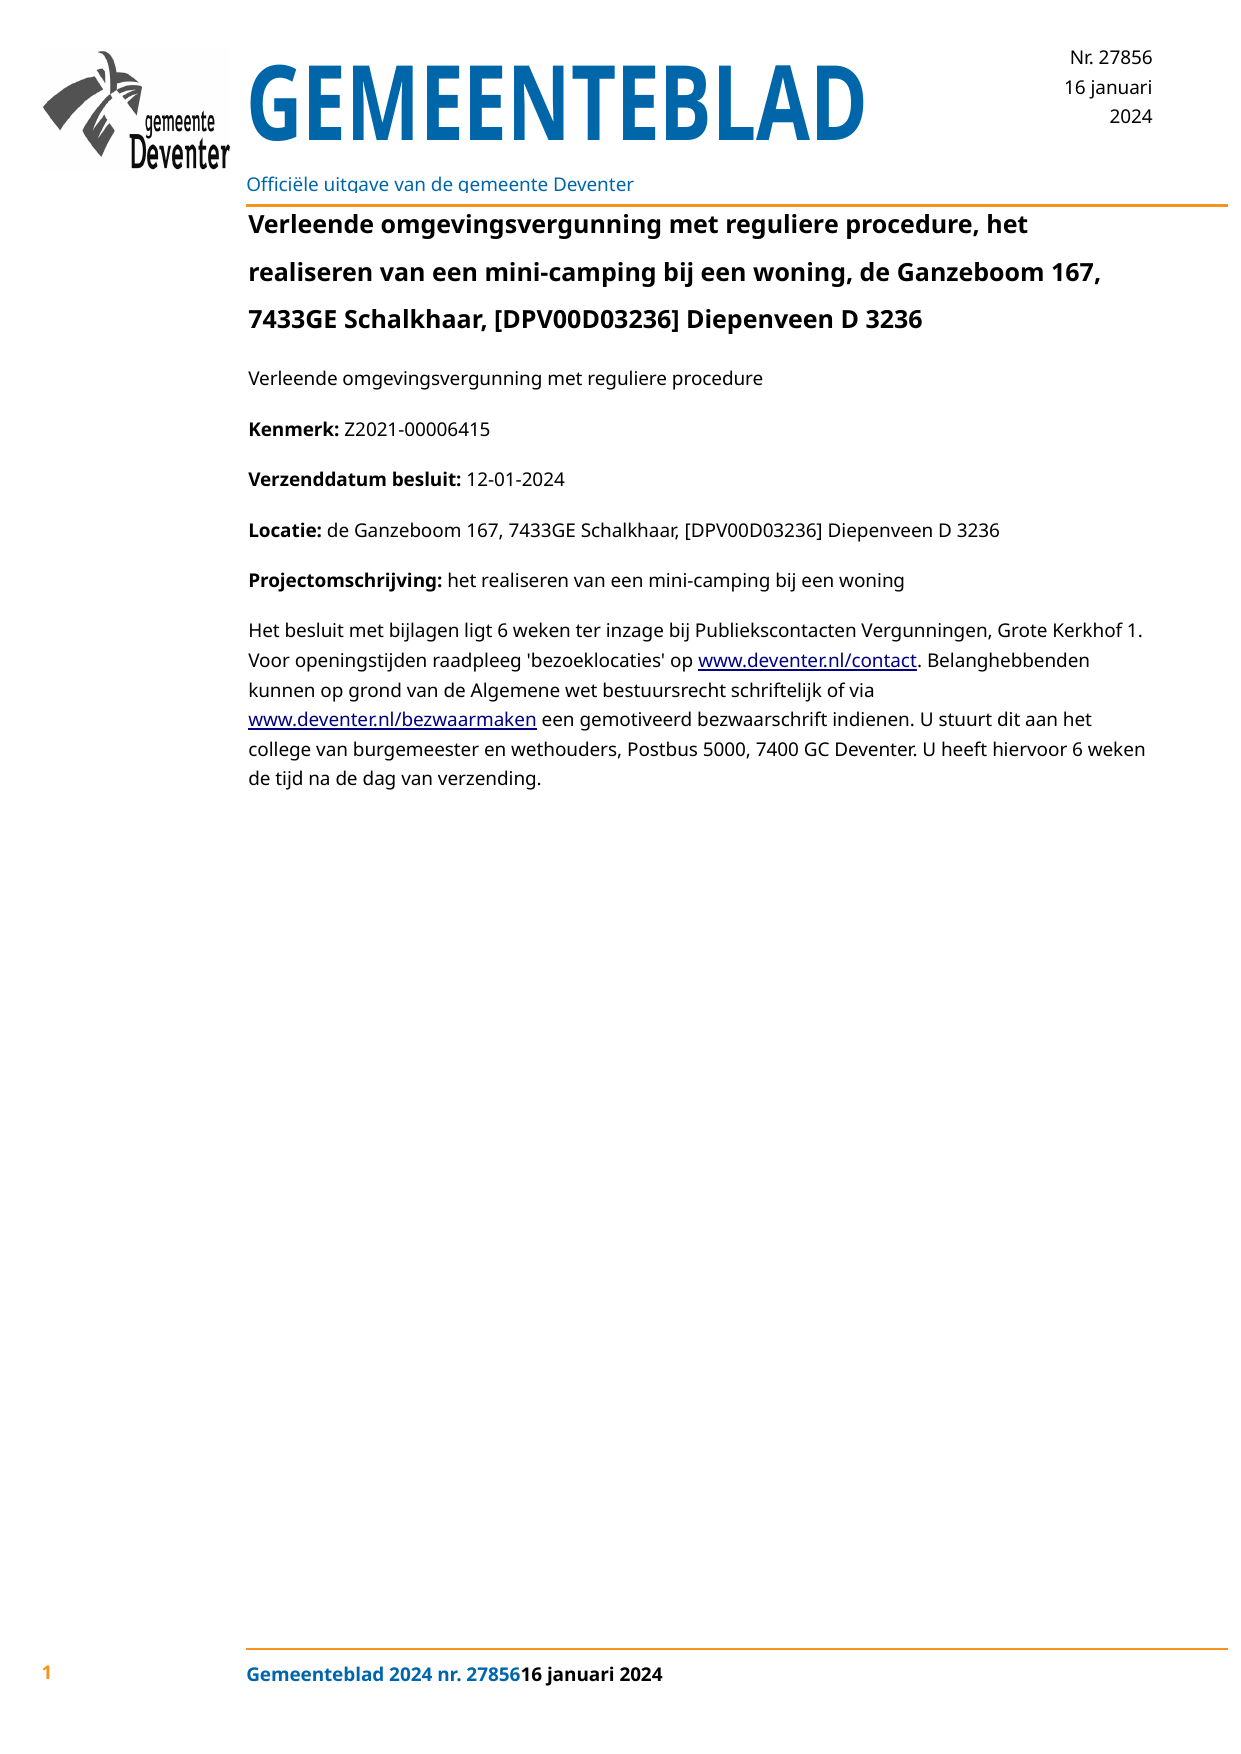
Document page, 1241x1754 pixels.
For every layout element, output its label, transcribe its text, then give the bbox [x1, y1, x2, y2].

text Locatie: de Ganzeboom 167, 7433GE Schalkhaar, [DPV00D03236] Diepenveen D 3236 [248, 517, 1152, 542]
text Verleende omgevingsvergunning met reguliere procedure [248, 366, 1152, 391]
picture [41, 47, 231, 172]
text Projectomschrijving: het realiseren van een mini-camping bij een woning [248, 567, 1152, 593]
text Verleende omgevingsvergunning met reguliere procedure, het realiseren van een mini-camping bij een woning, de Ganzeboom 167, 7433GE Schalkhaar, [DPV00D03236] Diepenveen D 3236 [248, 207, 1152, 336]
text Kenmerk: Z2021-00006415 [248, 416, 1152, 442]
text Verzenddatum besluit: 12-01-2024 [248, 466, 1152, 492]
text Het besluit met bijlagen ligt 6 weken ter inzage bij Publiekscontacten Vergunningen, Grote Kerkhof 1. Voor openingstijden raadpleeg 'bezoeklocaties' op www.deventer.nl/contact. Belanghebbenden kunnen op grond van de Algemene wet bestuursrecht schriftelijk of via www.deventer.nl/bezwaarmaken een gemotiveerd bezwaarschrift indienen. U stuurt dit aan het college van burgemeester en wethouders, Postbus 5000, 7400 GC Deventer. U heeft hiervoor 6 weken de tijd na de dag van verzending. [248, 618, 1152, 791]
